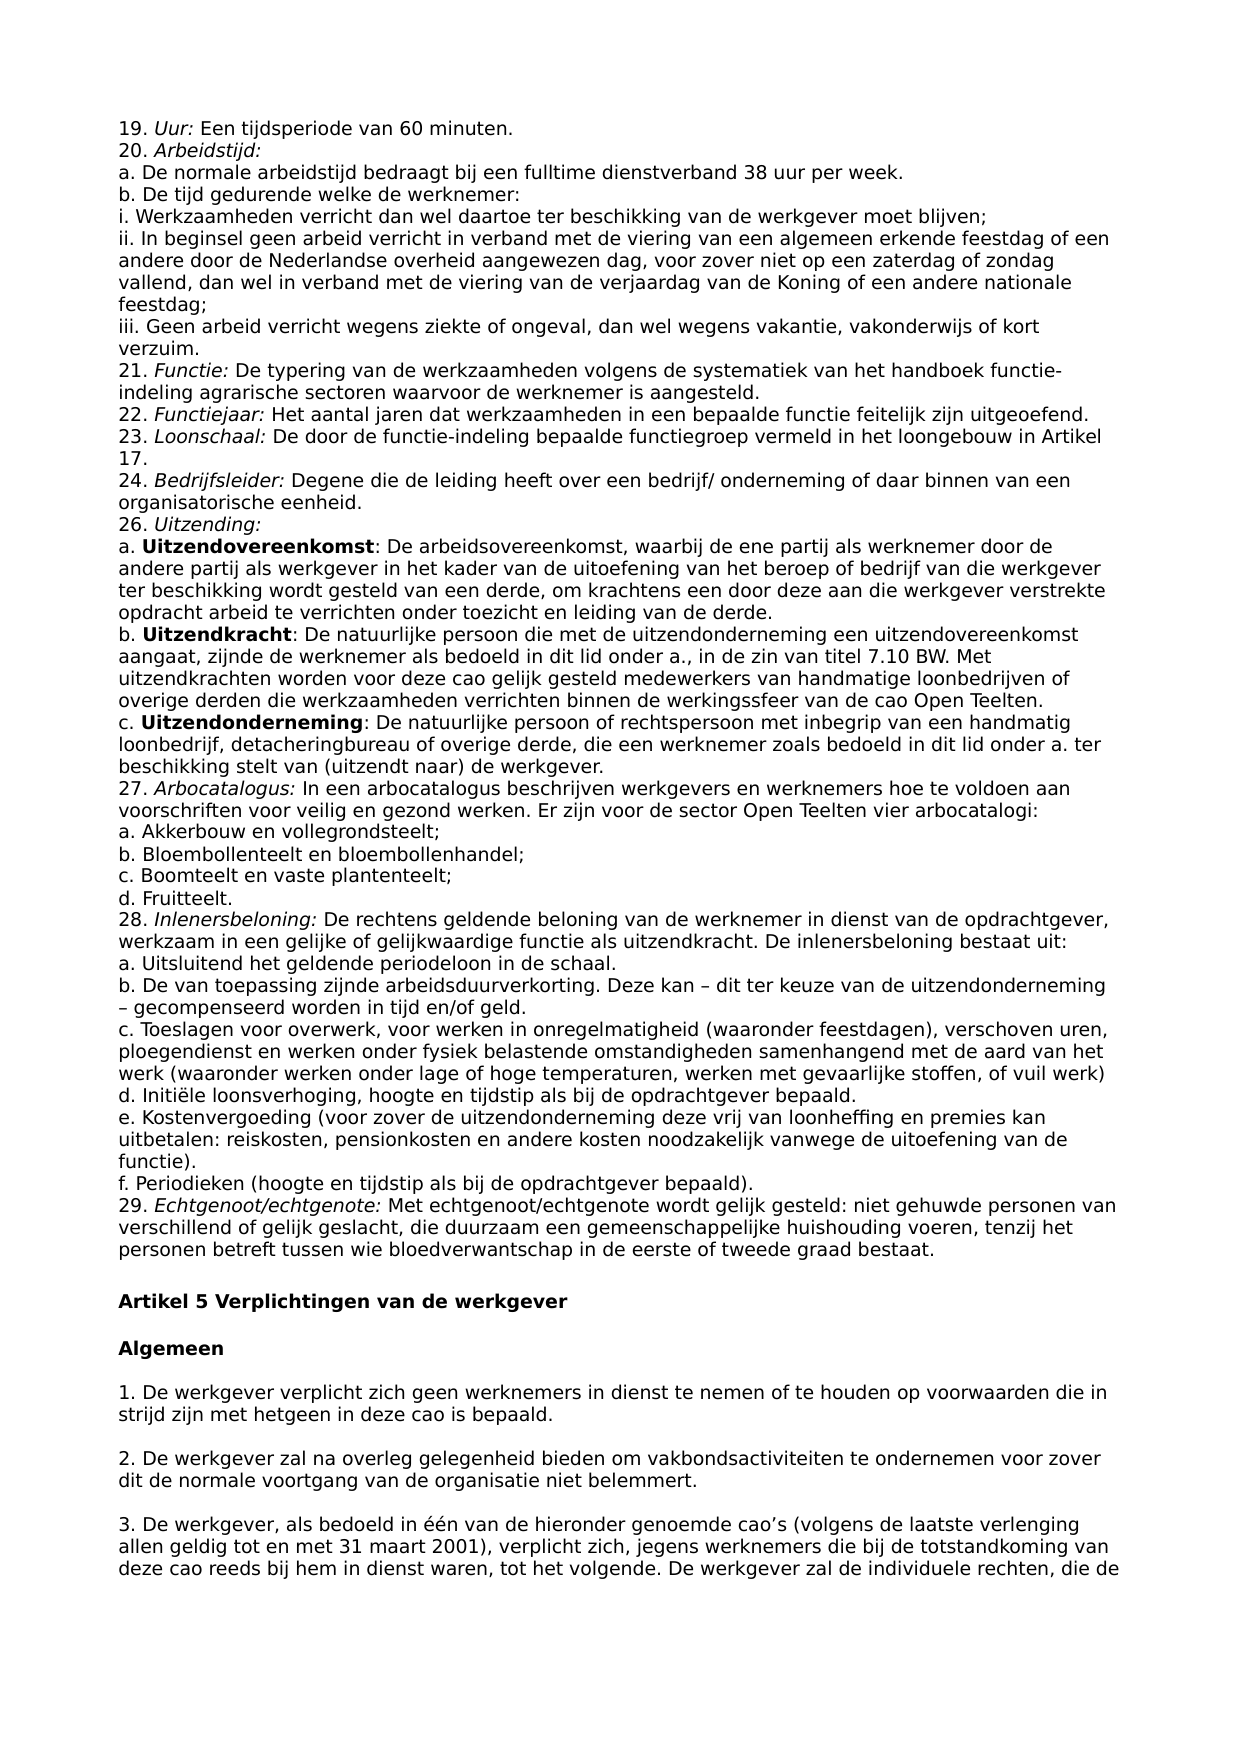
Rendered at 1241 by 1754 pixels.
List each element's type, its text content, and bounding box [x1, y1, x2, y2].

text iii. Geen arbeid verricht wegens ziekte of ongeval, dan wel wegens vakantie, vakonderwijs of kort verzuim. [118, 316, 1122, 360]
text 22. Functiejaar: Het aantal jaren dat werkzaamheden in een bepaalde functie feitelijk zijn uitgeoefend. [118, 404, 1122, 426]
text b. Uitzendkracht: De natuurlijke persoon die met de uitzendonderneming een uitzendovereenkomst aangaat, zijnde de werknemer als bedoeld in dit lid onder a., in de zin van titel 7.10 BW. Met uitzendkrachten worden voor deze cao gelijk gesteld medewerkers van handmatige loonbedrijven of overige derden die werkzaamheden verrichten binnen de werkingssfeer van de cao Open Teelten. [118, 624, 1122, 712]
text d. Initiële loonsverhoging, hoogte en tijdstip als bij de opdrachtgever bepaald. [118, 1085, 1122, 1107]
text 2. De werkgever zal na overleg gelegenheid bieden om vakbondsactiviteiten te ondernemen voor zover dit de normale voortgang van de organisatie niet belemmert. [118, 1448, 1122, 1492]
text 24. Bedrijfsleider: Degene die de leiding heeft over een bedrijf/ onderneming of daar binnen van een organisatorische eenheid. [118, 470, 1122, 514]
text i. Werkzaamheden verricht dan wel daartoe ter beschikking van de werkgever moet blijven; [118, 206, 1122, 228]
text a. Uitzendovereenkomst: De arbeidsovereenkomst, waarbij de ene partij als werknemer door de andere partij als werkgever in het kader van de uitoefening van het beroep of bedrijf van die werkgever ter beschikking wordt gesteld van een derde, om krachtens een door deze aan die werkgever verstrekte opdracht arbeid te verrichten onder toezicht en leiding van de derde. [118, 536, 1122, 624]
text 27. Arbocatalogus: In een arbocatalogus beschrijven werkgevers en werknemers hoe te voldoen aan voorschriften voor veilig en gezond werken. Er zijn voor de sector Open Teelten vier arbocatalogi: [118, 777, 1122, 821]
text ii. In beginsel geen arbeid verricht in verband met de viering van een algemeen erkende feestdag of een andere door de Nederlandse overheid aangewezen dag, voor zover niet op een zaterdag of zondag vallend, dan wel in verband met de viering van de verjaardag van de Koning of een andere nationale feestdag; [118, 228, 1122, 316]
text 19. Uur: Een tijdsperiode van 60 minuten. [118, 118, 1122, 140]
text b. Bloembollenteelt en bloembollenhandel; [118, 843, 1122, 865]
text 21. Functie: De typering van de werkzaamheden volgens de systematiek van het handboek functie-indeling agrarische sectoren waarvoor de werknemer is aangesteld. [118, 360, 1122, 404]
text a. De normale arbeidstijd bedraagt bij een fulltime dienstverband 38 uur per week. [118, 162, 1122, 184]
text c. Uitzendonderneming: De natuurlijke persoon of rechtspersoon met inbegrip van een handmatig loonbedrijf, detacheringbureau of overige derde, die een werknemer zoals bedoeld in dit lid onder a. ter beschikking stelt van (uitzendt naar) de werkgever. [118, 712, 1122, 777]
text 1. De werkgever verplicht zich geen werknemers in dienst te nemen of te houden op voorwaarden die in strijd zijn met hetgeen in deze cao is bepaald. [118, 1382, 1122, 1426]
text a. Akkerbouw en vollegrondsteelt; [118, 821, 1122, 843]
text 28. Inlenersbeloning: De rechtens geldende beloning van de werknemer in dienst van de opdrachtgever, werkzaam in een gelijke of gelijkwaardige functie als uitzendkracht. De inlenersbeloning bestaat uit: [118, 909, 1122, 953]
text c. Toeslagen voor overwerk, voor werken in onregelmatigheid (waaronder feestdagen), verschoven uren, ploegendienst en werken onder fysiek belastende omstandigheden samenhangend met de aard van het werk (waaronder werken onder lage of hoge temperaturen, werken met gevaarlijke stoffen, of vuil werk) [118, 1019, 1122, 1085]
text a. Uitsluitend het geldende periodeloon in de schaal. [118, 953, 1122, 975]
text 20. Arbeidstijd: [118, 140, 1122, 162]
text d. Fruitteelt. [118, 887, 1122, 909]
text 3. De werkgever, als bedoeld in één van de hieronder genoemde cao’s (volgens de laatste verlenging allen geldig tot en met 31 maart 2001), verplicht zich, jegens werknemers die bij de totstandkoming van deze cao reeds bij hem in dienst waren, tot het volgende. De werkgever zal de individuele rechten, die de [118, 1513, 1122, 1579]
text 29. Echtgenoot/echtgenote: Met echtgenoot/echtgenote wordt gelijk gesteld: niet gehuwde personen van verschillend of gelijk geslacht, die duurzaam een gemeenschappelijke huishouding voeren, tenzij het personen betreft tussen wie bloedverwantschap in de eerste of tweede graad bestaat. [118, 1195, 1122, 1261]
text b. De tijd gedurende welke de werknemer: [118, 184, 1122, 206]
subtitle Artikel 5 Verplichtingen van de werkgever [118, 1291, 1122, 1313]
text b. De van toepassing zijnde arbeidsduurverkorting. Deze kan – dit ter keuze van de uitzendonderneming – gecompenseerd worden in tijd en/of geld. [118, 975, 1122, 1019]
subtitle Algemeen [118, 1338, 1122, 1360]
text e. Kostenvergoeding (voor zover de uitzendonderneming deze vrij van loonheffing en premies kan uitbetalen: reiskosten, pensionkosten en andere kosten noodzakelijk vanwege de uitoefening van de functie). [118, 1107, 1122, 1173]
text c. Boomteelt en vaste plantenteelt; [118, 865, 1122, 887]
text f. Periodieken (hoogte en tijdstip als bij de opdrachtgever bepaald). [118, 1173, 1122, 1195]
text 26. Uitzending: [118, 514, 1122, 536]
text 23. Loonschaal: De door de functie-indeling bepaalde functiegroep vermeld in het loongebouw in Artikel 17. [118, 426, 1122, 470]
